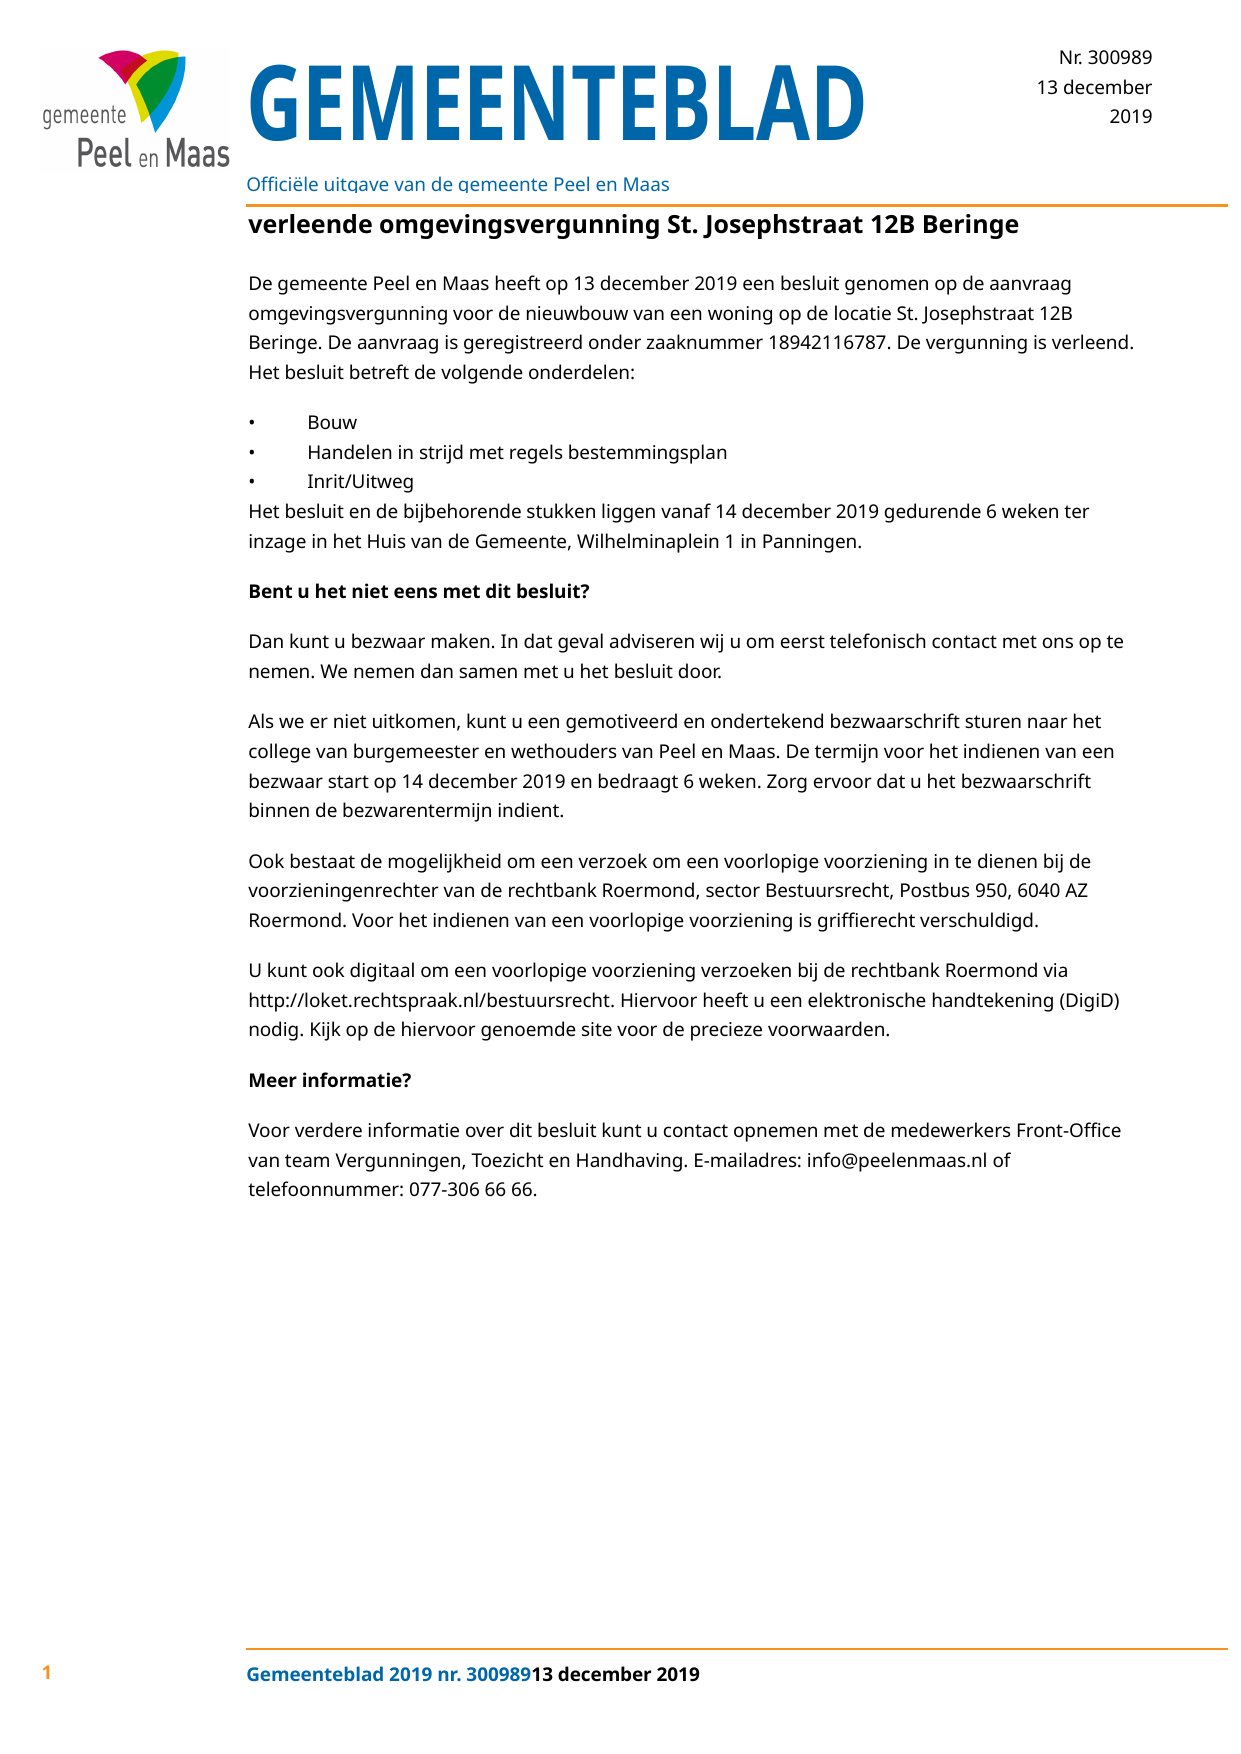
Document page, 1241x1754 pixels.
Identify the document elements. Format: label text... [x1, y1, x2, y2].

text Ook bestaat de mogelijkheid om een verzoek om een voorlopige voorziening in te dienen bij de voorzieningenrechter van de rechtbank Roermond, sector Bestuursrecht, Postbus 950, 6040 AZ Roermond. Voor het indienen van een voorlopige voorziening is griffierecht verschuldigd. [248, 848, 1152, 933]
text U kunt ook digitaal om een voorlopige voorziening verzoeken bij de rechtbank Roermond via http://loket.rechtspraak.nl/bestuursrecht. Hiervoor heeft u een elektronische handtekening (DigiD) nodig. Kijk op de hiervoor genoemde site voor de precieze voorwaarden. [248, 957, 1152, 1042]
text Als we er niet uitkomen, kunt u een gemotiveerd en ondertekend bezwaarschrift sturen naar het college van burgemeester en wethouders van Peel en Maas. De termijn voor het indienen van een bezwaar start op 14 december 2019 en bedraagt 6 weken. Zorg ervoor dat u het bezwaarschrift binnen de bezwarentermijn indient. [248, 709, 1152, 823]
text Dan kunt u bezwaar maken. In dat geval adviseren wij u om eerst telefonisch contact met ons op te nemen. We nemen dan samen met u het besluit door. [248, 629, 1152, 684]
picture [41, 47, 231, 172]
text verleende omgevingsvergunning St. Josephstraat 12B Beringe [248, 207, 1152, 241]
text Het besluit en de bijbehorende stukken liggen vanaf 14 december 2019 gedurende 6 weken ter inzage in het Huis van de Gemeente, Wilhelminaplein 1 in Panningen. [248, 498, 1152, 553]
list Bouw [248, 409, 1152, 435]
text Voor verdere informatie over dit besluit kunt u contact opnemen met de medewerkers Front-Office van team Vergunningen, Toezicht en Handhaving. E-mailadres: info@peelenmaas.nl of telefoonnummer: 077-306 66 66. [248, 1117, 1152, 1202]
text Meer informatie? [248, 1067, 1152, 1093]
text Bent u het niet eens met dit besluit? [248, 578, 1152, 604]
list Handelen in strijd met regels bestemmingsplan [248, 439, 1152, 465]
list Inrit/Uitweg [248, 469, 1152, 494]
text De gemeente Peel en Maas heeft op 13 december 2019 een besluit genomen op de aanvraag omgevingsvergunning voor de nieuwbouw van een woning op de locatie St. Josephstraat 12B Beringe. De aanvraag is geregistreerd onder zaaknummer 18942116787. De vergunning is verleend. Het besluit betreft de volgende onderdelen: [248, 270, 1152, 385]
